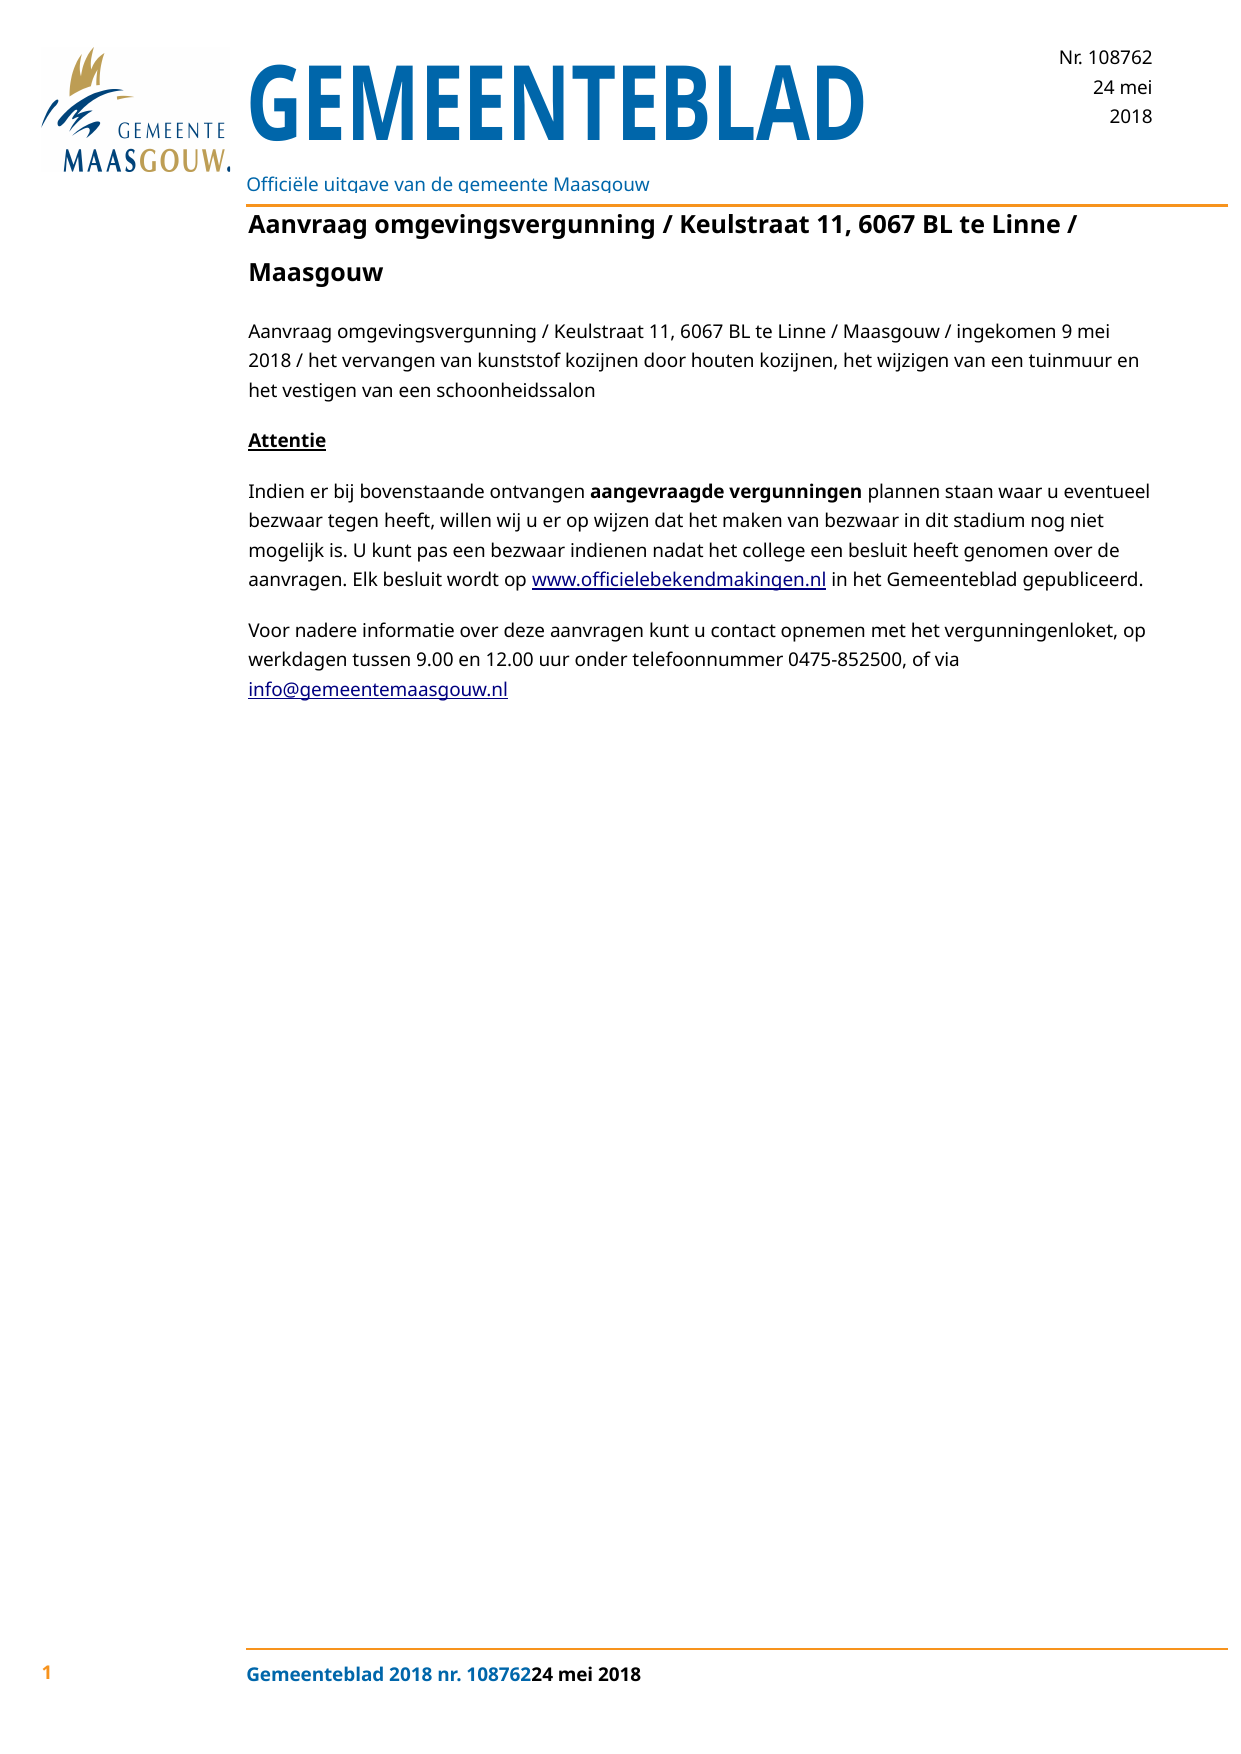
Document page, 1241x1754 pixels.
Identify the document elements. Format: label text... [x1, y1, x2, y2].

text Aanvraag omgevingsvergunning / Keulstraat 11, 6067 BL te Linne / Maasgouw [248, 207, 1152, 288]
text Voor nadere informatie over deze aanvragen kunt u contact opnemen met het vergunningenloket, op werkdagen tussen 9.00 en 12.00 uur onder telefoonnummer 0475-852500, of via info@gemeentemaasgouw.nl [248, 617, 1152, 702]
text Indien er bij bovenstaande ontvangen aangevraagde vergunningen plannen staan waar u eventueel bezwaar tegen heeft, willen wij u er op wijzen dat het maken van bezwaar in dit stadium nog niet mogelijk is. U kunt pas een bezwaar indienen nadat het college een besluit heeft genomen over de aanvragen. Elk besluit wordt op www.officielebekendmakingen.nl in het Gemeenteblad gepubliceerd. [248, 478, 1152, 592]
picture [41, 47, 231, 172]
text Attentie [248, 427, 1152, 453]
text Aanvraag omgevingsvergunning / Keulstraat 11, 6067 BL te Linne / Maasgouw / ingekomen 9 mei 2018 / het vervangen van kunststof kozijnen door houten kozijnen, het wijzigen van een tuinmuur en het vestigen van een schoonheidssalon [248, 318, 1152, 403]
